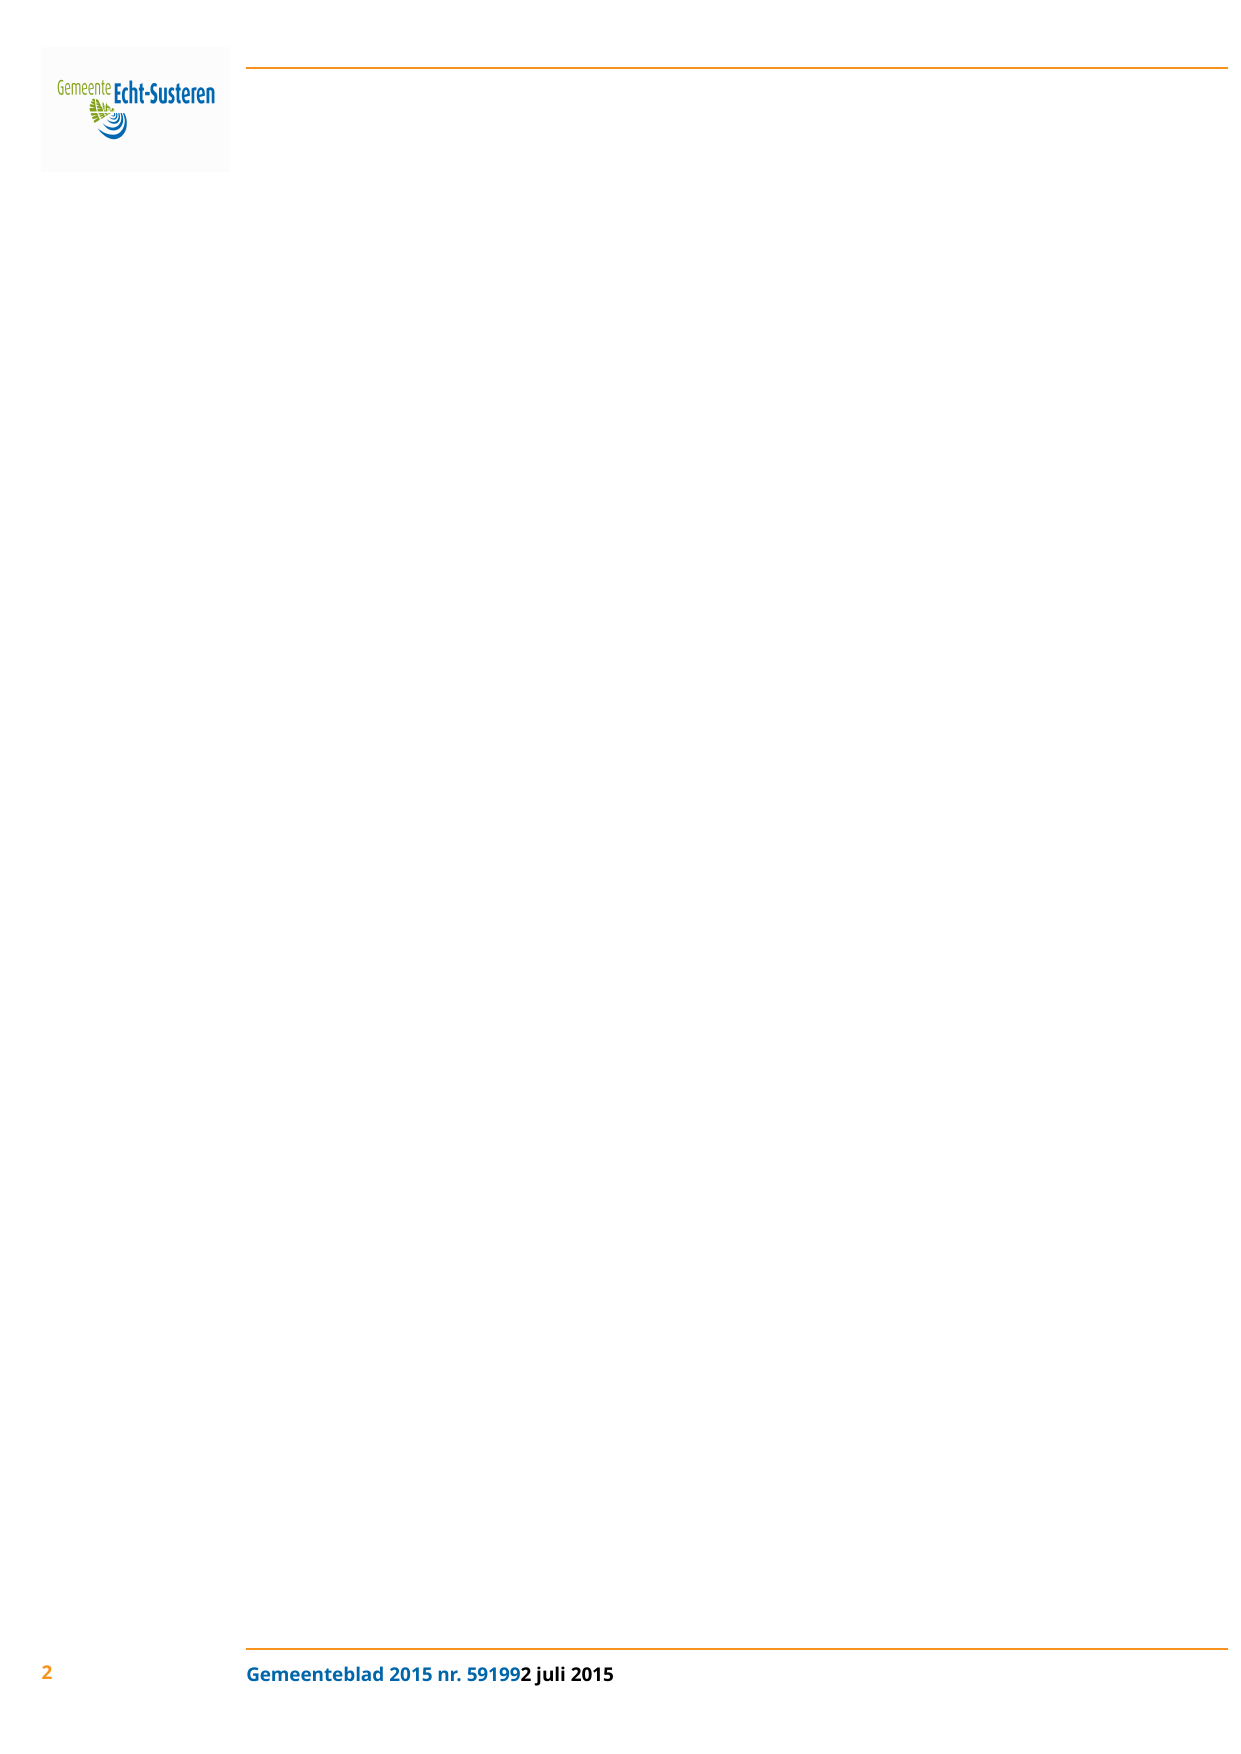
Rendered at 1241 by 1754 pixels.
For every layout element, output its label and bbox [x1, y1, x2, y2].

picture [41, 47, 231, 172]
